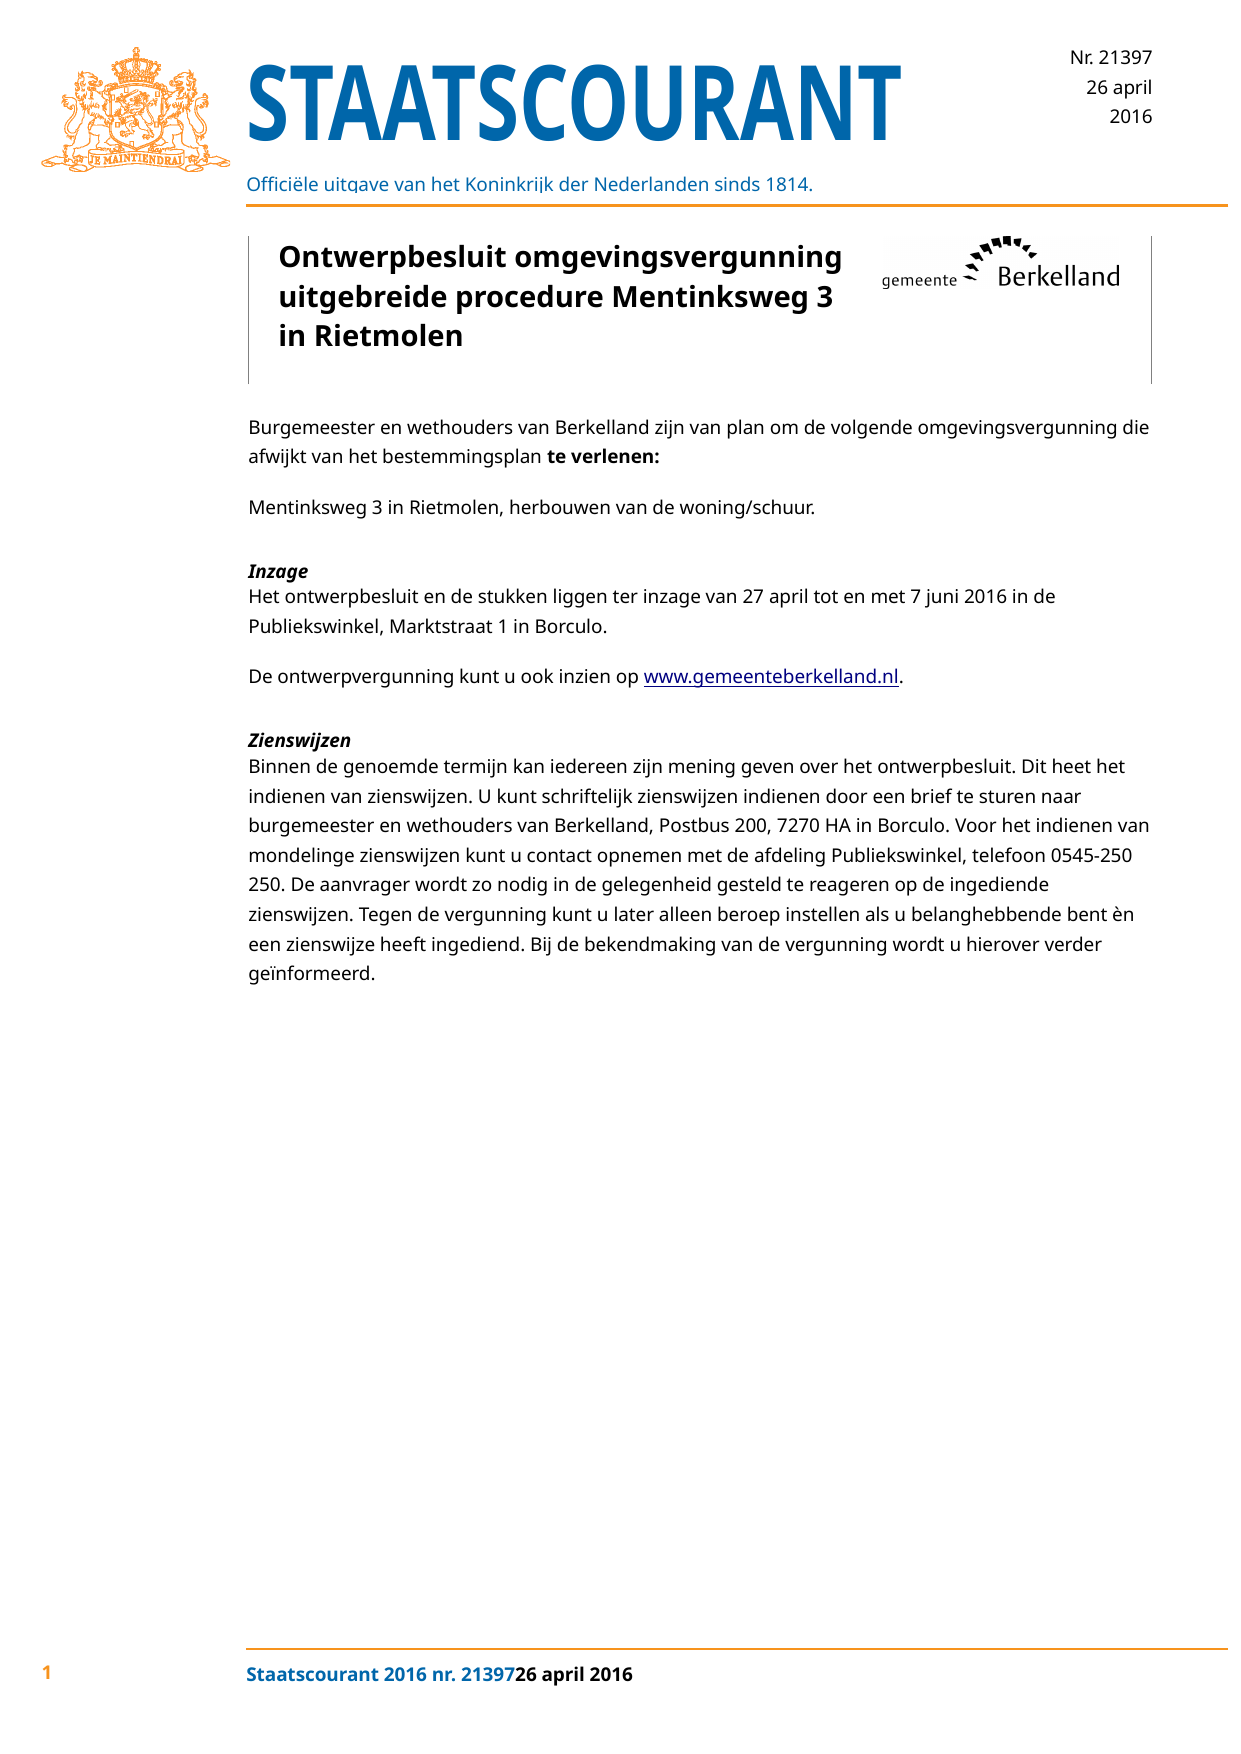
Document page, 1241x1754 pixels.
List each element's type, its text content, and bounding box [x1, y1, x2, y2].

text Binnen de genoemde termijn kan iedereen zijn mening geven over het ontwerpbesluit. Dit heet het indienen van zienswijzen. U kunt schriftelijk zienswijzen indienen door een brief te sturen naar burgemeester en wethouders van Berkelland, Postbus 200, 7270 HA in Borculo. Voor het indienen van mondelinge zienswijzen kunt u contact opnemen met de afdeling Publiekswinkel, telefoon 0545-250 250. De aanvrager wordt zo nodig in de gelegenheid gesteld te reageren op de ingediende zienswijzen. Tegen de vergunning kunt u later alleen beroep instellen als u belanghebbende bent èn een zienswijze heeft ingediend. Bij de bekendmaking van de vergunning wordt u hierover verder geïnformeerd. [248, 753, 1152, 986]
table_header [850, 236, 1151, 384]
text Inzage [248, 558, 1152, 584]
table_header Ontwerpbesluit omgevingsvergunning uitgebreide procedure Mentinksweg 3 in Rietmolen [249, 236, 850, 384]
text Het ontwerpbesluit en de stukken liggen ter inzage van 27 april tot en met 7 juni 2016 in de Publiekswinkel, Marktstraat 1 in Borculo. [248, 584, 1152, 639]
text De ontwerpvergunning kunt u ook inzien op www.gemeenteberkelland.nl. [248, 664, 1152, 689]
text Zienswijzen [248, 728, 1152, 753]
text Burgemeester en wethouders van Berkelland zijn van plan om de volgende omgevingsvergunning die afwijkt van het bestemmingsplan te verlenen: [248, 414, 1152, 469]
text Mentinksweg 3 in Rietmolen, herbouwen van de woning/schuur. [248, 494, 1152, 520]
picture [41, 47, 231, 172]
picture [882, 236, 1119, 289]
